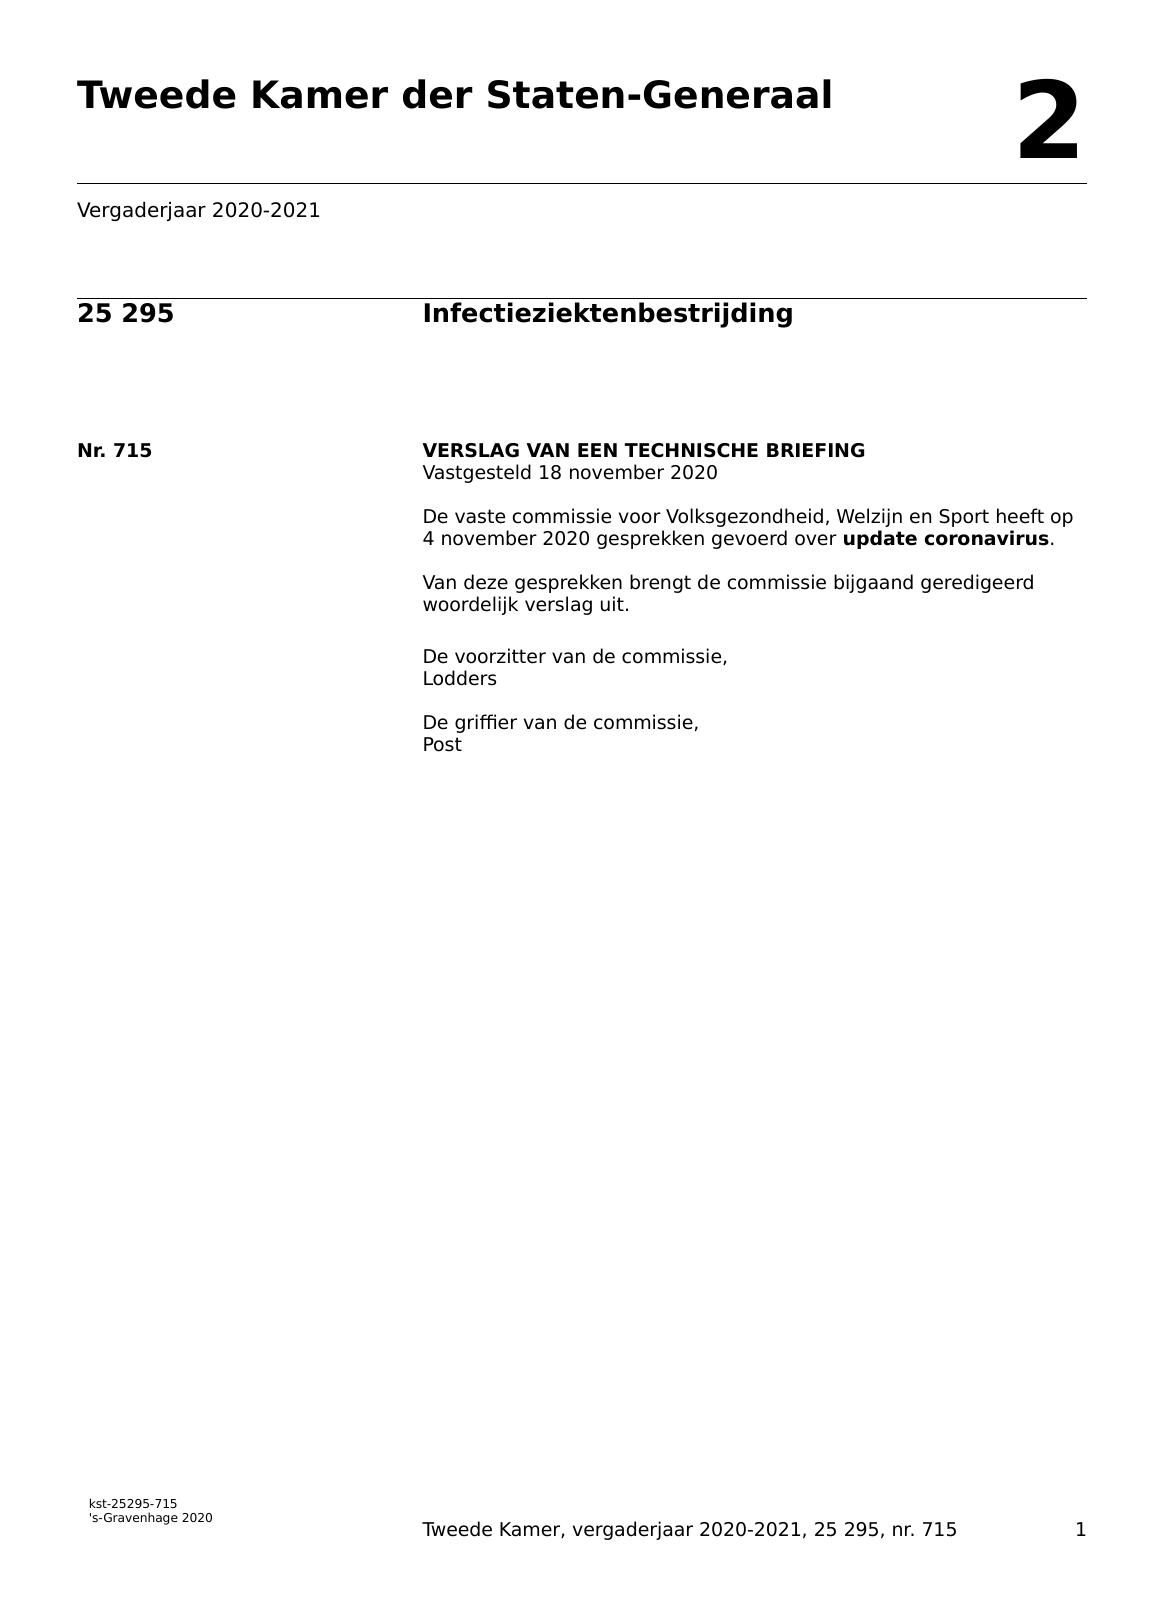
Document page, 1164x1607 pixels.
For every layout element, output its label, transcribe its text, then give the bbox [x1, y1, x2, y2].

table_header 2 [886, 59, 1087, 183]
text De griffier van de commissie, Post [422, 712, 1087, 756]
text De voorzitter van de commissie, Lodders [422, 646, 1087, 690]
table_header Tweede Kamer der Staten-Generaal [77, 59, 886, 183]
text kst-25295-715 [88, 1497, 323, 1511]
text De vaste commissie voor Volksgezondheid, Welzijn en Sport heeft op 4 november 2020 gesprekken gevoerd over update coronavirus. [422, 506, 1087, 550]
subtitle 25 295 Infectieziektenbestrijding [77, 299, 1087, 329]
text Vastgesteld 18 november 2020 [422, 462, 1087, 484]
subtitle Nr. 715 VERSLAG VAN EEN TECHNISCHE BRIEFING [77, 440, 1087, 462]
table_cell Vergaderjaar 2020-2021 [77, 184, 1087, 298]
text Van deze gesprekken brengt de commissie bijgaand geredigeerd woordelijk verslag uit. [422, 572, 1087, 616]
text 's-Gravenhage 2020 [88, 1511, 323, 1525]
